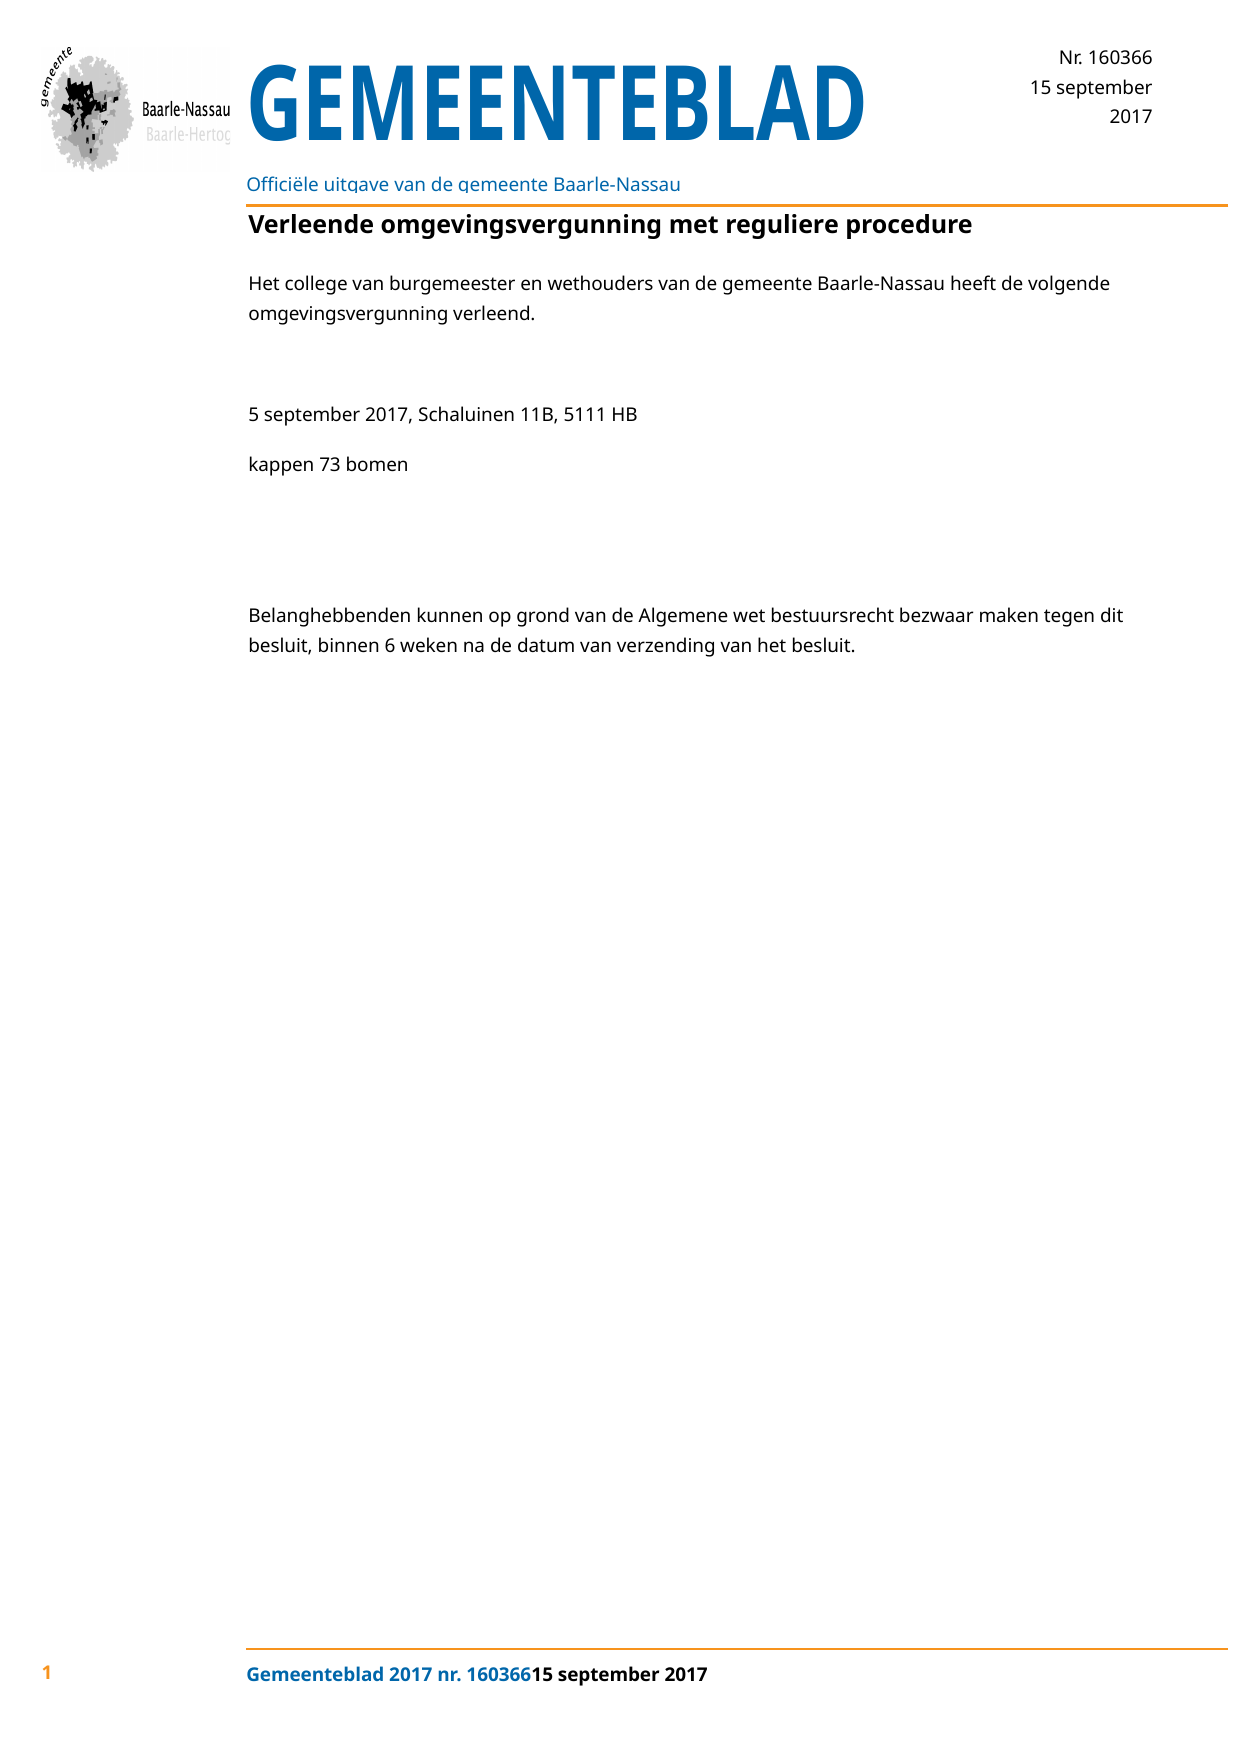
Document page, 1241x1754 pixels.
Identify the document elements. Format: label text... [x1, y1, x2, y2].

text kappen 73 bomen [248, 451, 1152, 477]
text Verleende omgevingsvergunning met reguliere procedure [248, 207, 1152, 241]
text Het college van burgemeester en wethouders van de gemeente Baarle-Nassau heeft de volgende omgevingsvergunning verleend. [248, 270, 1152, 326]
picture [41, 47, 231, 172]
text 5 september 2017, Schaluinen 11B, 5111 HB [248, 401, 1152, 426]
text Belanghebbenden kunnen op grond van de Algemene wet bestuursrecht bezwaar maken tegen dit besluit, binnen 6 weken na de datum van verzending van het besluit. [248, 602, 1152, 658]
